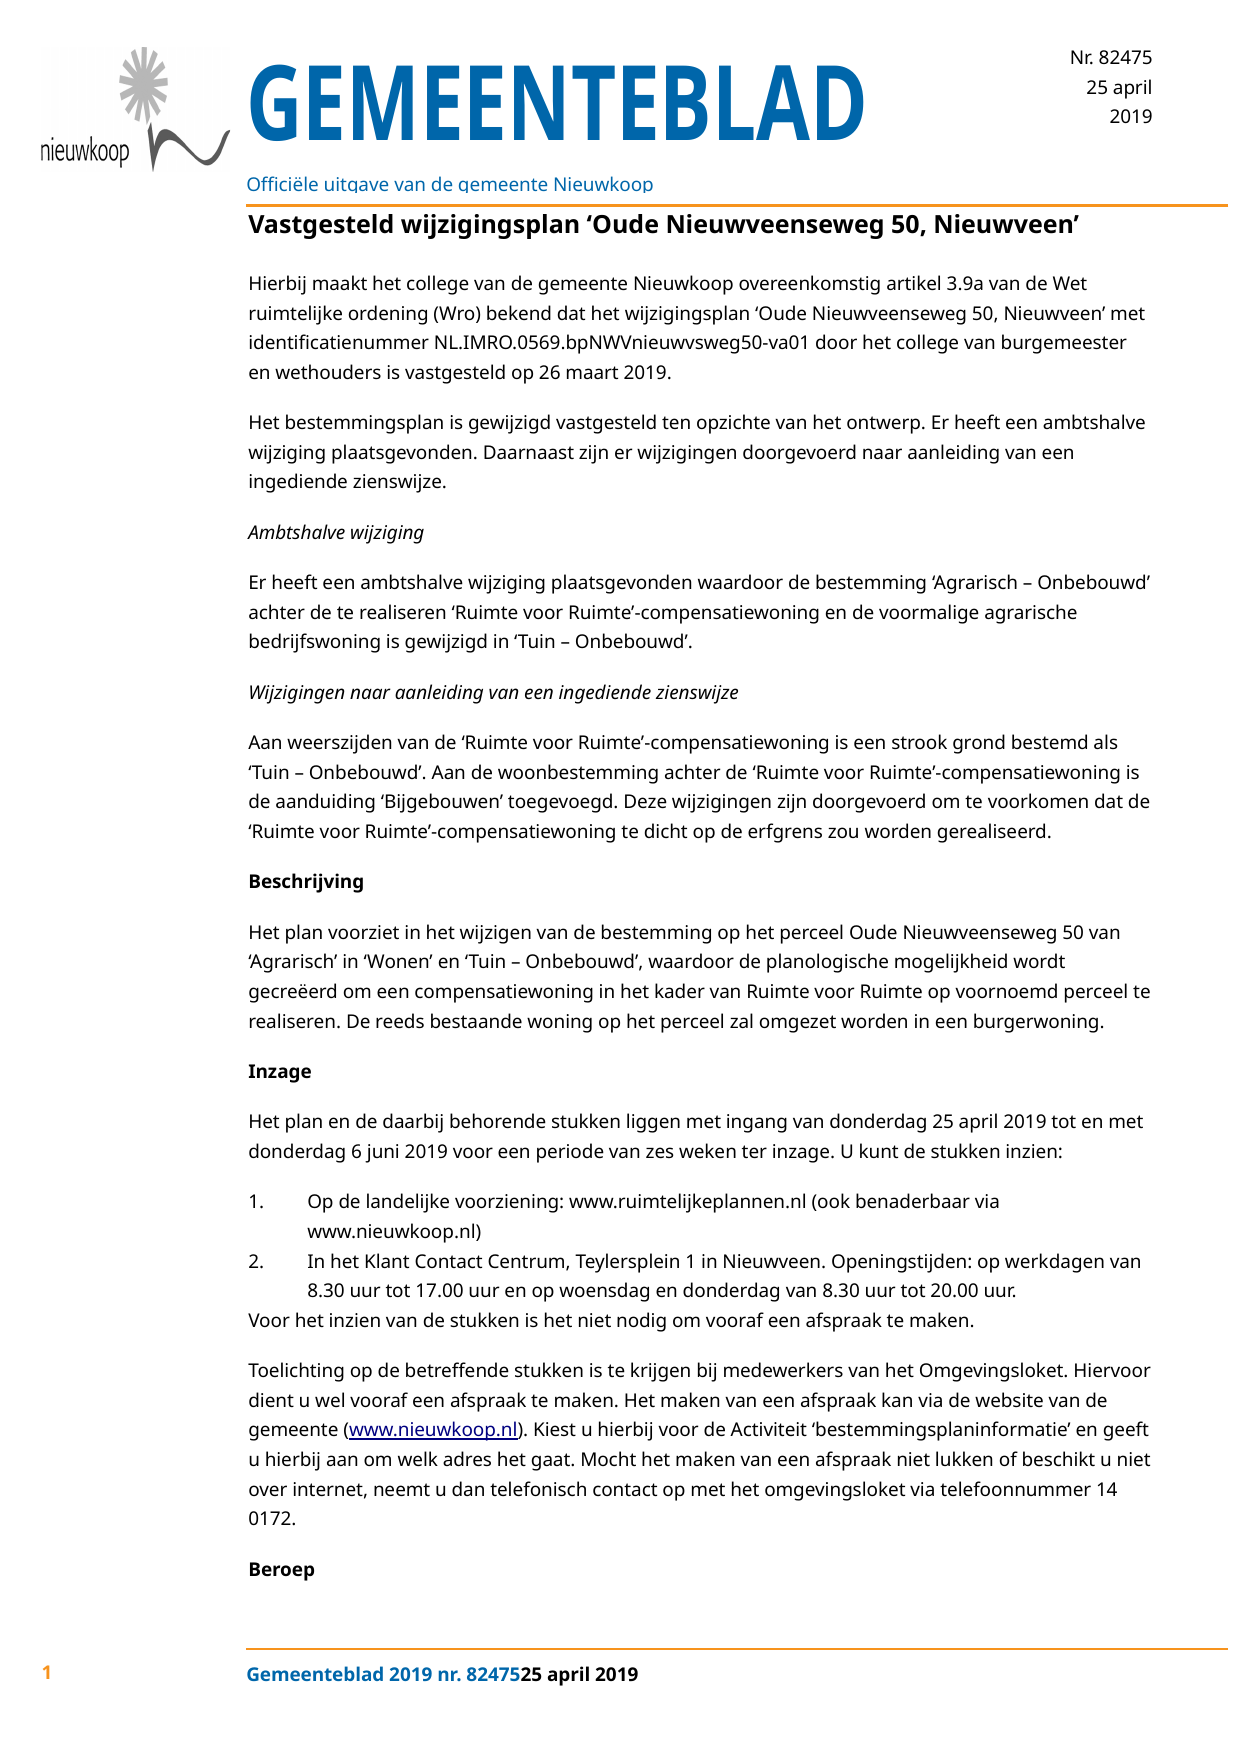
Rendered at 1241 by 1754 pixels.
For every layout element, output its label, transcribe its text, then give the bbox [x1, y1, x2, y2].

text Het plan en de daarbij behorende stukken liggen met ingang van donderdag 25 april 2019 tot en met donderdag 6 juni 2019 voor een periode van zes weken ter inzage. U kunt de stukken inzien: [248, 1109, 1152, 1164]
text Het plan voorziet in het wijzigen van de bestemming op het perceel Oude Nieuwveenseweg 50 van ‘Agrarisch’ in ‘Wonen’ en ‘Tuin – Onbebouwd’, waardoor de planologische mogelijkheid wordt gecreëerd om een compensatiewoning in het kader van Ruimte voor Ruimte op voornoemd perceel te realiseren. De reeds bestaande woning op het perceel zal omgezet worden in een burgerwoning. [248, 919, 1152, 1033]
text Voor het inzien van de stukken is het niet nodig om vooraf een afspraak te maken. [248, 1307, 1152, 1333]
text Het bestemmingsplan is gewijzigd vastgesteld ten opzichte van het ontwerp. Er heeft een ambtshalve wijziging plaatsgevonden. Daarnaast zijn er wijzigingen doorgevoerd naar aanleiding van een ingediende zienswijze. [248, 409, 1152, 494]
text Vastgesteld wijzigingsplan ‘Oude Nieuwveenseweg 50, Nieuwveen’ [248, 207, 1152, 241]
text Beroep [248, 1556, 1152, 1581]
text Inzage [248, 1058, 1152, 1084]
text Beschrijving [248, 869, 1152, 894]
picture [41, 47, 231, 172]
text Hierbij maakt het college van de gemeente Nieuwkoop overeenkomstig artikel 3.9a van de Wet ruimtelijke ordening (Wro) bekend dat het wijzigingsplan ‘Oude Nieuwveenseweg 50, Nieuwveen’ met identificatie­nummer NL.IMRO.0569.bpNWVnieuwvsweg50‐va01 door het college van burgemeester en wethouders is vastgesteld op 26 maart 2019. [248, 270, 1152, 385]
text Er heeft een ambtshalve wijziging plaatsgevonden waardoor de bestemming ‘Agrarisch – Onbebouwd’ achter de te realiseren ‘Ruimte voor Ruimte’-compensatiewoning en de voormalige agrarische bedrijfswoning is gewijzigd in ‘Tuin – Onbebouwd’. [248, 569, 1152, 654]
list In het Klant Contact Centrum, Teylersplein 1 in Nieuwveen. Openingstijden: op werk­dagen van 8.30 uur tot 17.00 uur en op woensdag en donderdag van 8.30 uur tot 20.00 uur. [248, 1248, 1152, 1303]
list Op de landelijke voorziening: www.ruimtelijkeplannen.nl (ook benaderbaar via www.nieuwkoop.nl) [248, 1189, 1152, 1244]
text Aan weerszijden van de ‘Ruimte voor Ruimte’-compensatiewoning is een strook grond bestemd als ‘Tuin – Onbebouwd’. Aan de woonbestemming achter de ‘Ruimte voor Ruimte’-compensatiewoning is de aanduiding ‘Bijgebouwen’ toegevoegd. Deze wijzigingen zijn doorgevoerd om te voorkomen dat de ‘Ruimte voor Ruimte’-compensatiewoning te dicht op de erfgrens zou worden gerealiseerd. [248, 729, 1152, 844]
text Toelichtin­g op de betreffende stukken is te krijgen bij medewerkers van het Omgevingsloket. Hiervoor dient u wel vooraf een afspraak te maken. Het maken van een afspraak kan via de website van de gemeente (www.nieuwkoop.nl). Kiest u hierbij voor de Activiteit ‘bestemmingsplaninformatie’ en geeft u hierbij aan om welk adres het gaat. Mocht het maken van een afspraak niet lukken of beschikt u niet over internet, neemt u dan telefonisch contact op met het omgevingsloket via telefoonnummer 14 0172. [248, 1357, 1152, 1531]
text Ambtshalve wijziging [248, 519, 1152, 545]
text Wijzigingen naar aanleiding van een ingediende zienswijze [248, 679, 1152, 705]
